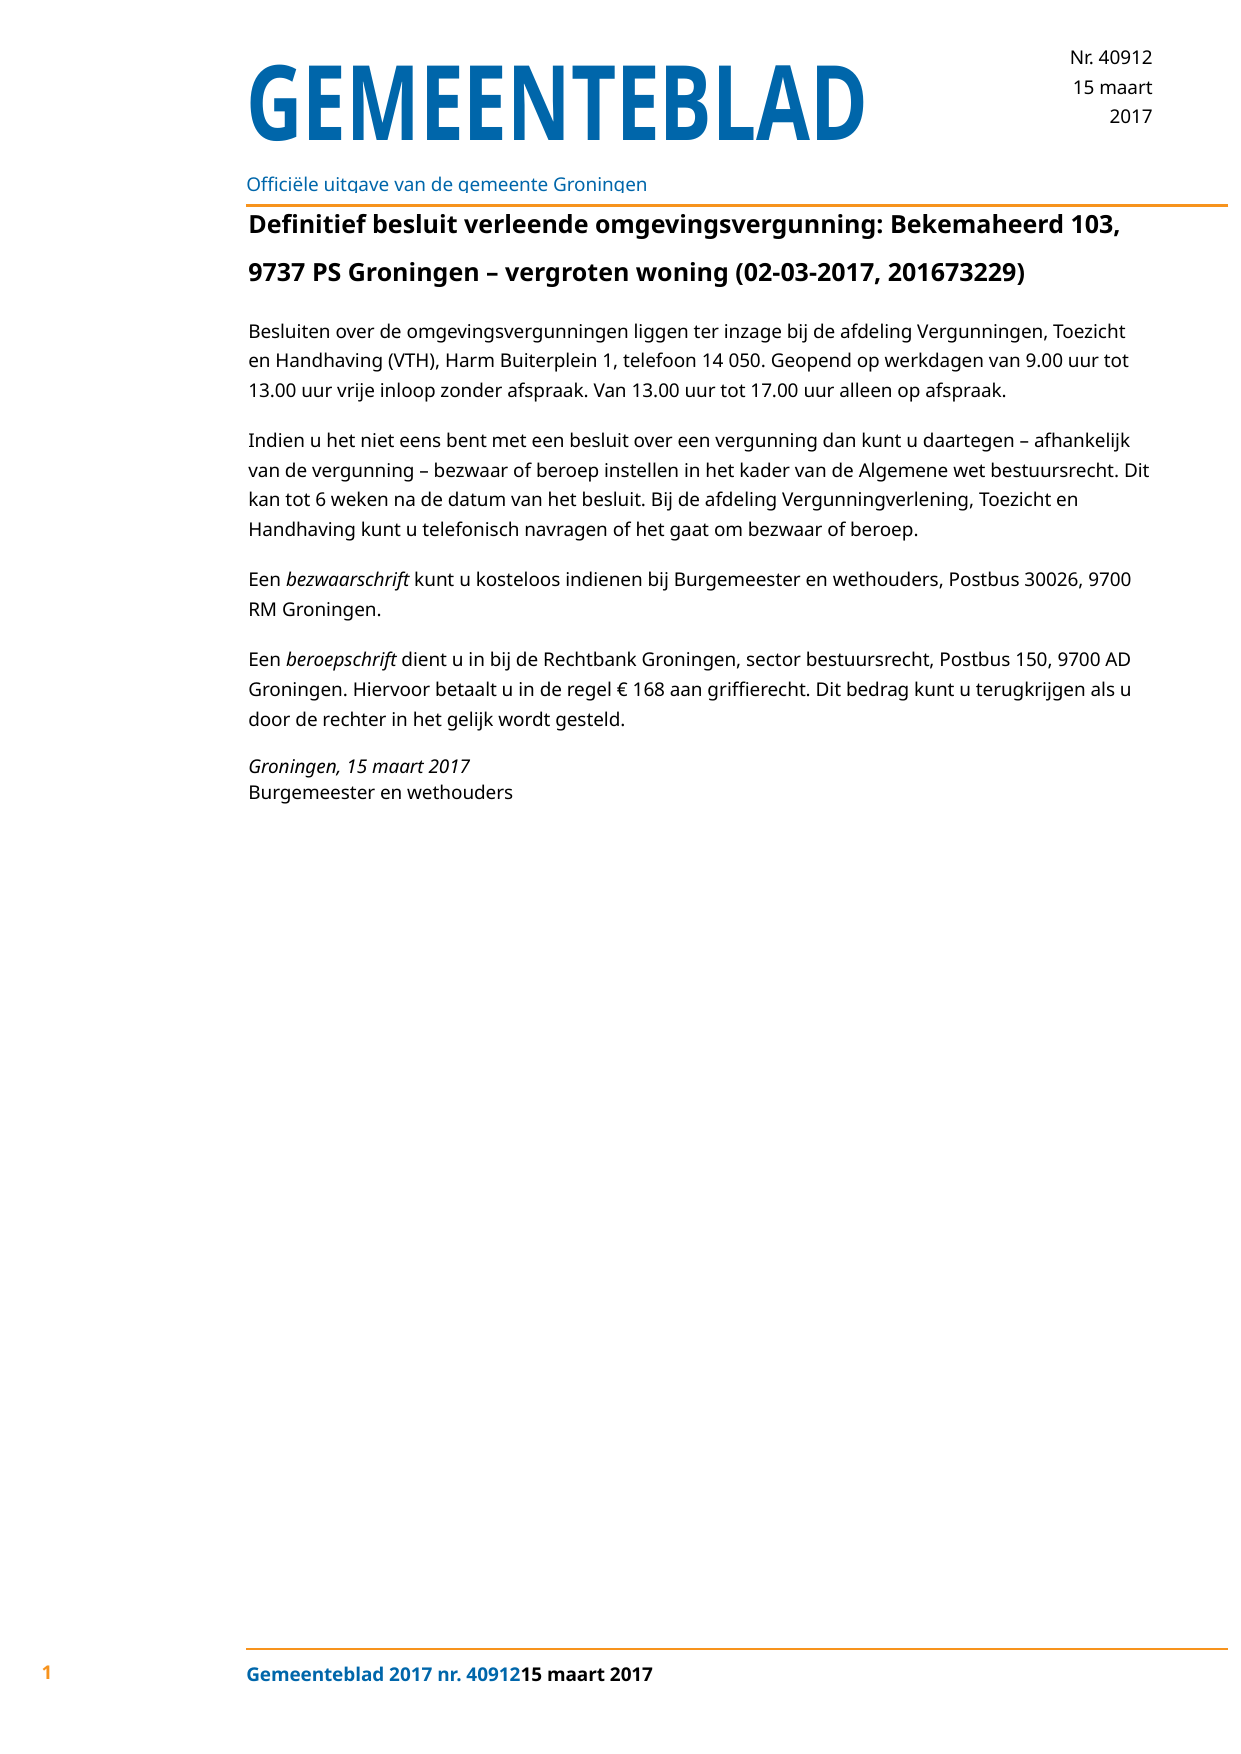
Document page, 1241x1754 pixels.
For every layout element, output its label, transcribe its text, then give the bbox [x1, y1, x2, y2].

text Besluiten over de omgevingsvergunningen liggen ter inzage bij de afdeling Vergunningen, Toezicht en Handhaving (VTH), Harm Buiterplein 1, telefoon 14 050. Geopend op werkdagen van 9.00 uur tot 13.00 uur vrije inloop zonder afspraak. Van 13.00 uur tot 17.00 uur alleen op afspraak. [248, 318, 1152, 403]
text Indien u het niet eens bent met een besluit over een vergunning dan kunt u daartegen – afhankelijk van de vergunning – bezwaar of beroep instellen in het kader van de Algemene wet bestuursrecht. Dit kan tot 6 weken na de datum van het besluit. Bij de afdeling Vergunningverlening, Toezicht en Handhaving kunt u telefonisch navragen of het gaat om bezwaar of beroep. [248, 427, 1152, 542]
picture [41, 47, 231, 172]
text Definitief besluit verleende omgevingsvergunning: Bekemaheerd 103, 9737 PS Groningen – vergroten woning (02-03-2017, 201673229) [248, 207, 1152, 288]
text Groningen, 15 maart 2017 [248, 754, 1152, 779]
text Een bezwaarschrift kunt u kosteloos indienen bij Burgemeester en wethouders, Postbus 30026, 9700 RM Groningen. [248, 567, 1152, 622]
text Een beroepschrift dient u in bij de Rechtbank Groningen, sector bestuursrecht, Postbus 150, 9700 AD Groningen. Hiervoor betaalt u in de regel € 168 aan griffierecht. Dit bedrag kunt u terugkrijgen als u door de rechter in het gelijk wordt gesteld. [248, 647, 1152, 732]
text Burgemeester en wethouders [248, 779, 1152, 805]
